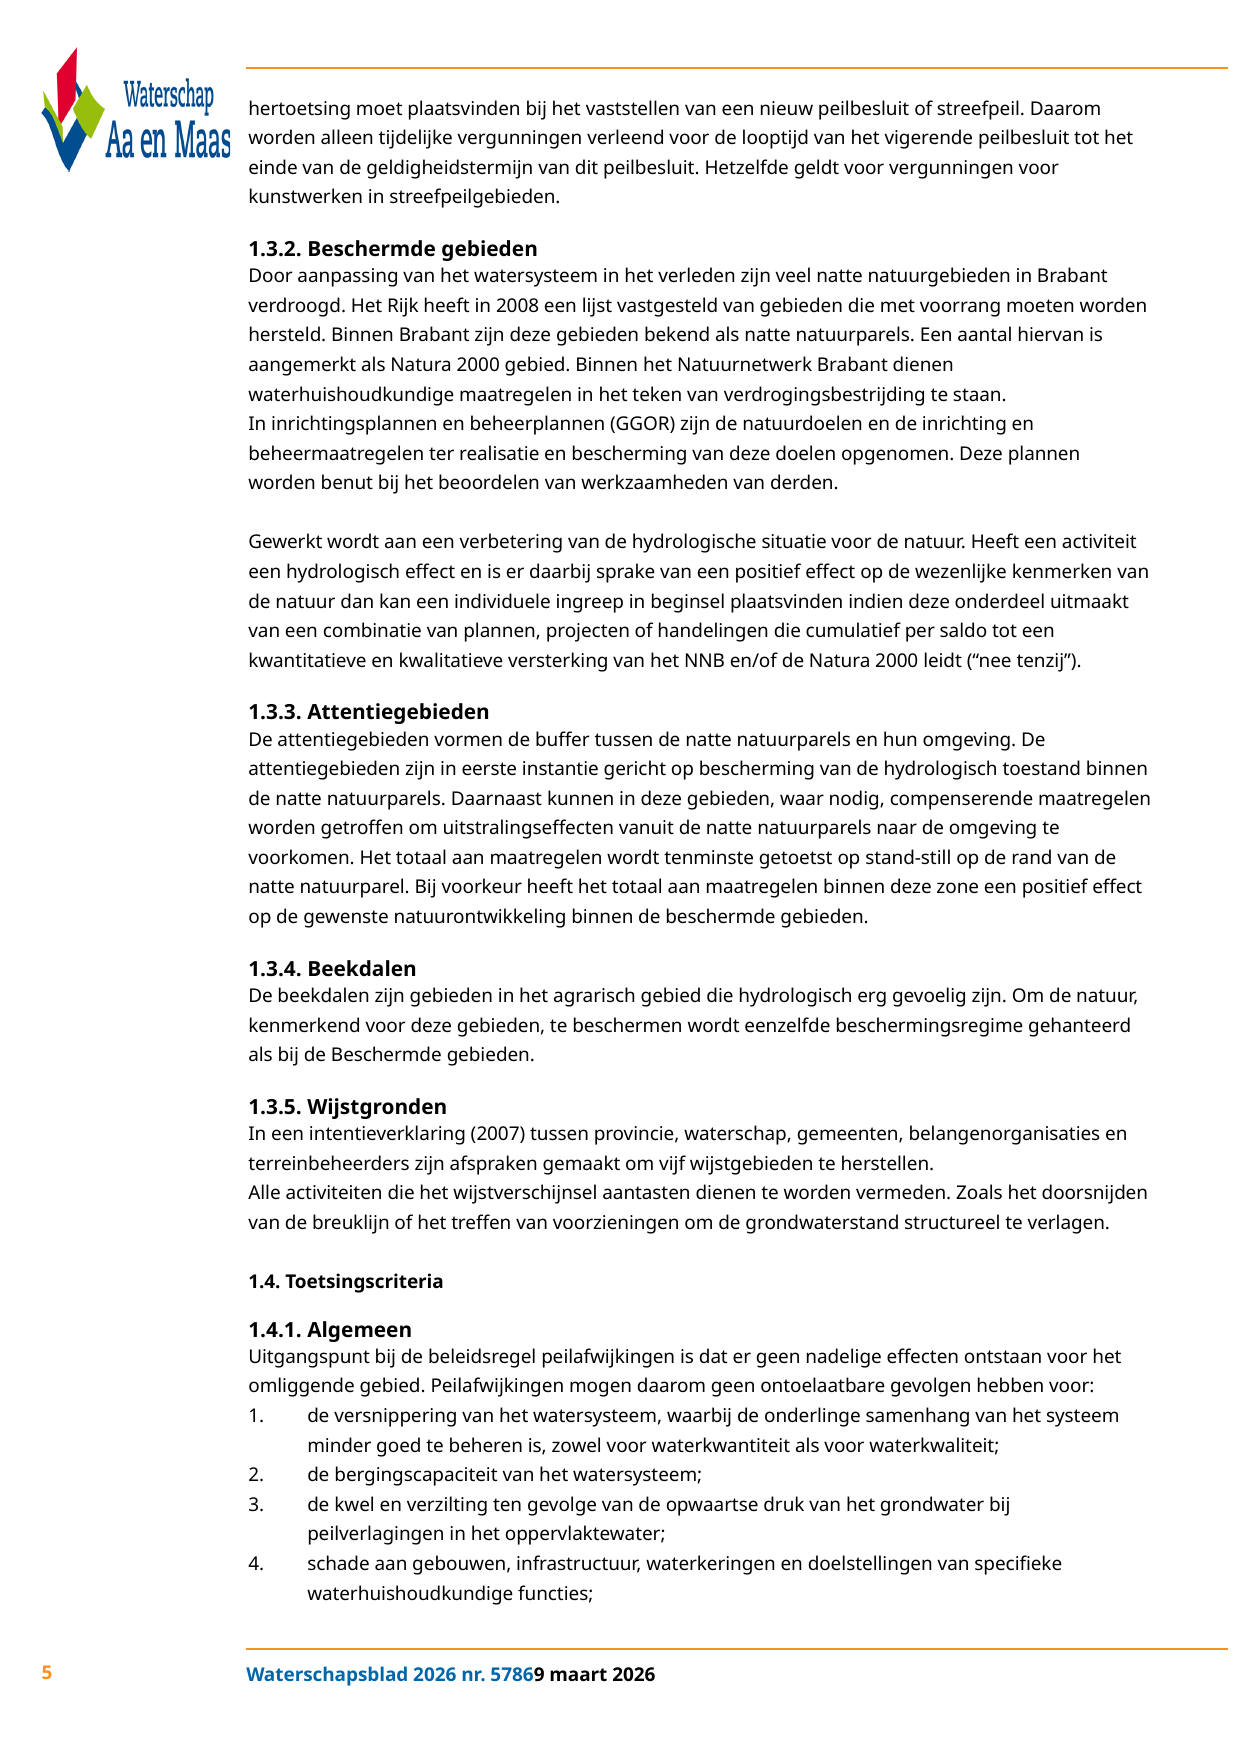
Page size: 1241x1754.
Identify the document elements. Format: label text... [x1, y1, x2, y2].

text In een intentieverklaring (2007) tussen provincie, waterschap, gemeenten, belangenorganisaties en terreinbeheerders zijn afspraken gemaakt om vijf wijstgebieden te herstellen. [248, 1120, 1152, 1176]
text Gewerkt wordt aan een verbetering van de hydrologische situatie voor de natuur. Heeft een activiteit een hydrologisch effect en is er daarbij sprake van een positief effect op de wezenlijke kenmerken van de natuur dan kan een individuele ingreep in beginsel plaatsvinden indien deze onderdeel uitmaakt van een combinatie van plannen, projecten of handelingen die cumulatief per saldo tot een kwantitatieve en kwalitatieve versterking van het NNB en/of de Natura 2000 leidt (“nee tenzij”). [248, 529, 1152, 673]
text 1.3.4. Beekdalen [248, 954, 1152, 982]
text 1.3.5. Wijstgronden [248, 1092, 1152, 1120]
text In inrichtingsplannen en beheerplannen (GGOR) zijn de natuurdoelen en de inrichting en beheermaatregelen ter realisatie en bescherming van deze doelen opgenomen. Deze plannen worden benut bij het beoordelen van werkzaamheden van derden. [248, 410, 1152, 495]
list de kwel en verzilting ten gevolge van de opwaartse druk van het grondwater bij peilverlagingen in het oppervlaktewater; [248, 1491, 1152, 1546]
text De attentiegebieden vormen de buffer tussen de natte natuurparels en hun omgeving. De attentiegebieden zijn in eerste instantie gericht op bescherming van de hydrologisch toestand binnen de natte natuurparels. Daarnaast kunnen in deze gebieden, waar nodig, compenserende maatregelen worden getroffen om uitstralingseffecten vanuit de natte natuurparels naar de omgeving te voorkomen. Het totaal aan maatregelen wordt tenminste getoetst op stand-still op de rand van de natte natuurparel. Bij voorkeur heeft het totaal aan maatregelen binnen deze zone een positief effect op de gewenste natuurontwikkeling binnen de beschermde gebieden. [248, 726, 1152, 929]
text 1.4. Toetsingscriteria [248, 1268, 1152, 1294]
text De beekdalen zijn gebieden in het agrarisch gebied die hydrologisch erg gevoelig zijn. Om de natuur, kenmerkend voor deze gebieden, te beschermen wordt eenzelfde beschermingsregime gehanteerd als bij de Beschermde gebieden. [248, 982, 1152, 1067]
text hertoetsing moet plaatsvinden bij het vaststellen van een nieuw peilbesluit of streefpeil. Daarom worden alleen tijdelijke vergunningen verleend voor de looptijd van het vigerende peilbesluit tot het einde van de geldigheidstermijn van dit peilbesluit. Hetzelfde geldt voor vergunningen voor kunstwerken in streefpeilgebieden. [248, 95, 1152, 209]
text Uitgangspunt bij de beleidsregel peilafwijkingen is dat er geen nadelige effecten ontstaan voor het omliggende gebied. Peilafwijkingen mogen daarom geen ontoelaatbare gevolgen hebben voor: [248, 1343, 1152, 1398]
picture [41, 47, 231, 172]
text 1.4.1. Algemeen [248, 1315, 1152, 1343]
text 1.3.3. Attentiegebieden [248, 697, 1152, 726]
text Door aanpassing van het watersysteem in het verleden zijn veel natte natuurgebieden in Brabant verdroogd. Het Rijk heeft in 2008 een lijst vastgesteld van gebieden die met voorrang moeten worden hersteld. Binnen Brabant zijn deze gebieden bekend als natte natuurparels. Een aantal hiervan is aangemerkt als Natura 2000 gebied. Binnen het Natuurnetwerk Brabant dienen waterhuishoudkundige maatregelen in het teken van verdrogingsbestrijding te staan. [248, 262, 1152, 406]
list de bergingscapaciteit van het watersysteem; [248, 1461, 1152, 1487]
text 1.3.2. Beschermde gebieden [248, 234, 1152, 262]
list schade aan gebouwen, infrastructuur, waterkeringen en doelstellingen van specifieke waterhuishoudkundige functies; [248, 1550, 1152, 1606]
list de versnippering van het watersysteem, waarbij de onderlinge samenhang van het systeem minder goed te beheren is, zowel voor waterkwantiteit als voor waterkwaliteit; [248, 1402, 1152, 1458]
text Alle activiteiten die het wijstverschijnsel aantasten dienen te worden vermeden. Zoals het doorsnijden van de breuklijn of het treffen van voorzieningen om de grondwaterstand structureel te verlagen. [248, 1179, 1152, 1235]
